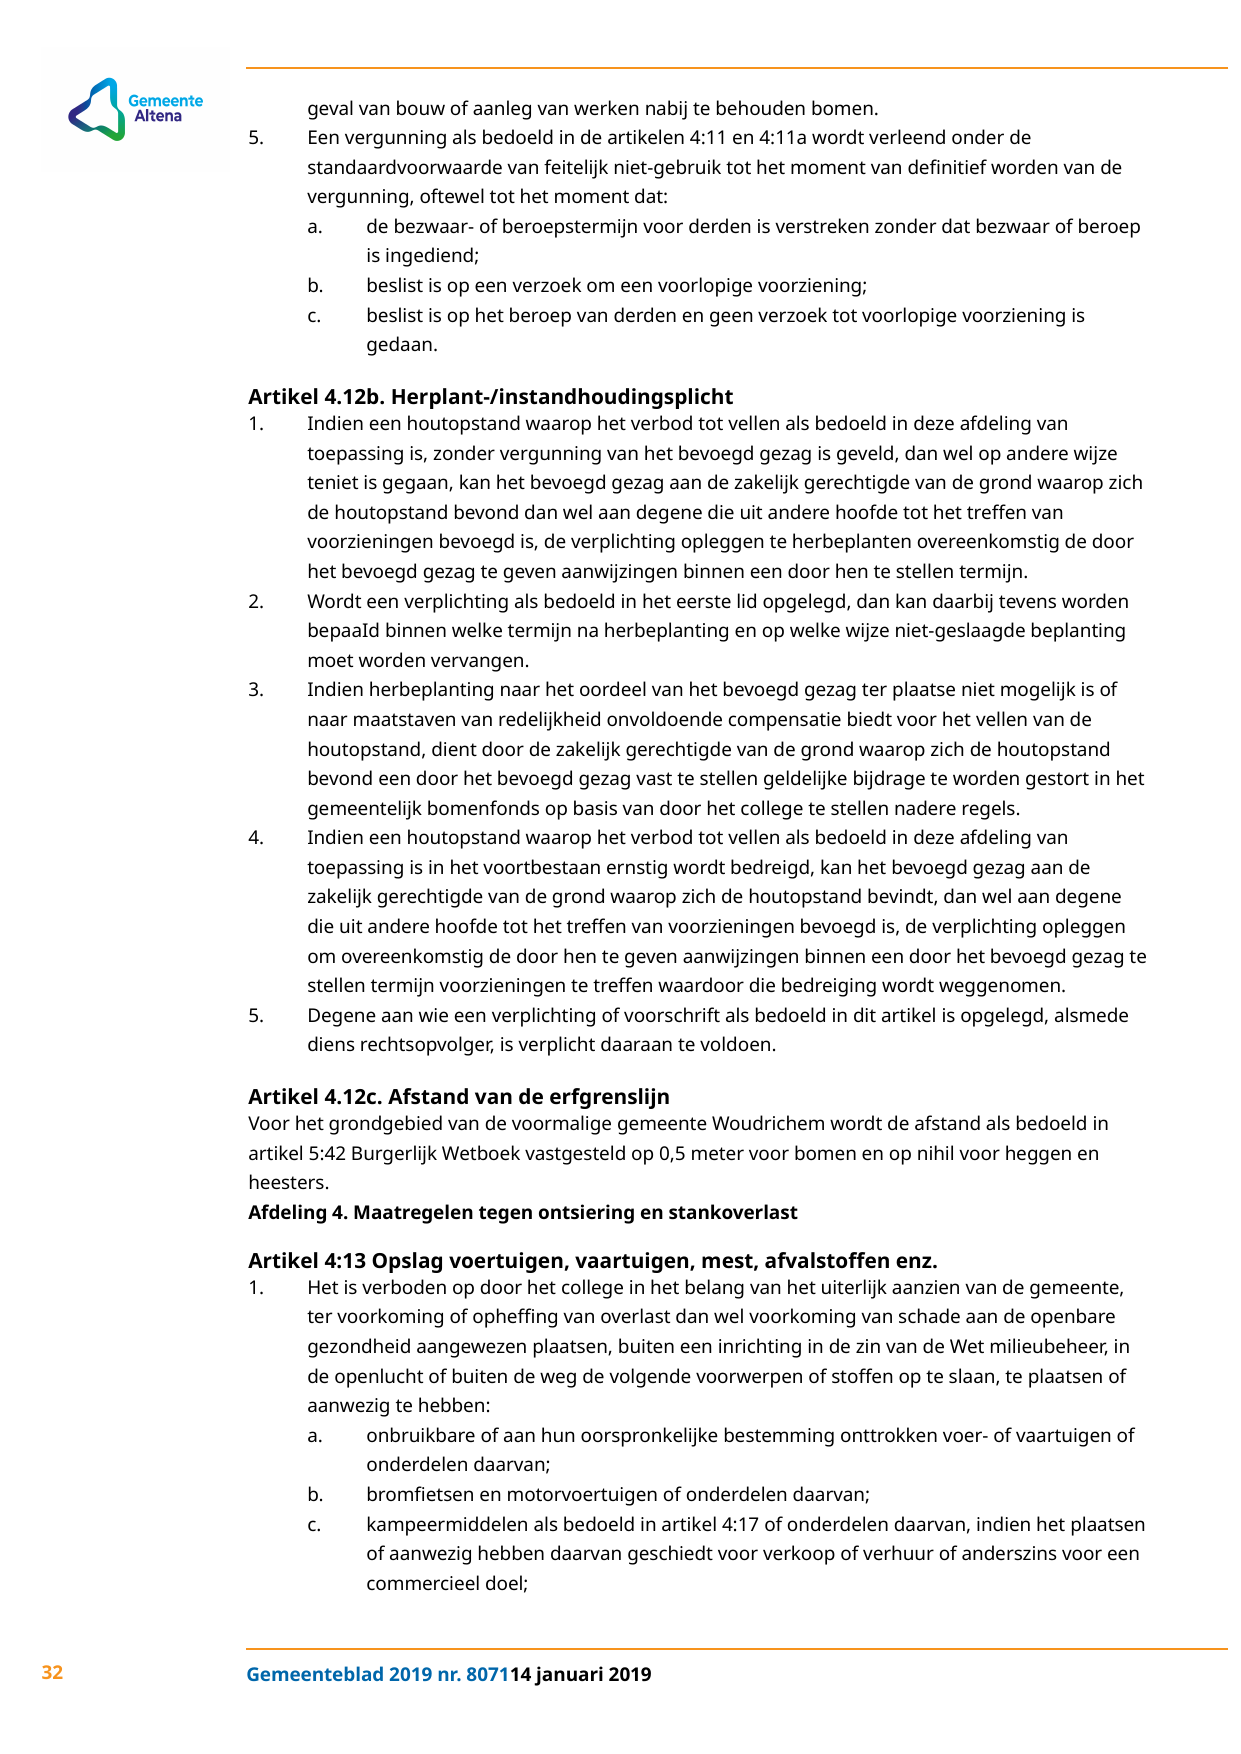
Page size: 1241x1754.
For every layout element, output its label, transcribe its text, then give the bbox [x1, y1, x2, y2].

list Een vergunning als bedoeld in de artikelen 4:11 en 4:11a wordt verleend onder de standaardvoorwaarde van feitelijk niet-gebruik tot het moment van definitief worden van de vergunning, oftewel tot het moment dat: [248, 124, 1152, 209]
list geval van bouw of aanleg van werken nabij te behouden bomen. [248, 95, 1152, 121]
list Het is verboden op door het college in het belang van het uiterlijk aanzien van de gemeente, ter voorkoming of opheffing van overlast dan wel voorkoming van schade aan de openbare gezondheid aangewezen plaatsen, buiten een inrichting in de zin van de Wet milieubeheer, in de openlucht of buiten de weg de volgende voorwerpen of stoffen op te slaan, te plaatsen of aanwezig te hebben: [248, 1274, 1152, 1418]
list beslist is op het beroep van derden en geen verzoek tot voorlopige voorziening is gedaan. [307, 302, 1152, 357]
list Indien een houtopstand waarop het verbod tot vellen als bedoeld in deze afdeling van toepassing is in het voortbestaan ernstig wordt bedreigd, kan het bevoegd gezag aan de zakelijk gerechtigde van de grond waarop zich de houtopstand bevindt, dan wel aan degene die uit andere hoofde tot het treffen van voorzieningen bevoegd is, de verplichting opleggen om overeenkomstig de door hen te geven aanwijzingen binnen een door het bevoegd gezag te stellen termijn voorzieningen te treffen waardoor die bedreiging wordt weggenomen. [248, 824, 1152, 998]
list Wordt een verplichting als bedoeld in het eerste lid opgelegd, dan kan daarbij tevens worden bepaaId binnen welke termijn na herbeplanting en op welke wijze niet-geslaagde beplanting moet worden vervangen. [248, 588, 1152, 673]
list bromfietsen en motorvoertuigen of onderdelen daarvan; [307, 1481, 1152, 1507]
list beslist is op een verzoek om een voorlopige voorziening; [307, 272, 1152, 298]
text Artikel 4.12c. Afstand van de erfgrenslijn [248, 1082, 1152, 1110]
text Artikel 4.12b. Herplant-/instandhoudingsplicht [248, 382, 1152, 410]
list onbruikbare of aan hun oorspronkelijke bestemming onttrokken voer- of vaartuigen of onderdelen daarvan; [307, 1422, 1152, 1477]
list kampeermiddelen als bedoeld in artikel 4:17 of onderdelen daarvan, indien het plaatsen of aanwezig hebben daarvan geschiedt voor verkoop of verhuur of anderszins voor een commercieel doel; [307, 1511, 1152, 1596]
text Artikel 4:13 Opslag voertuigen, vaartuigen, mest, afvalstoffen enz. [248, 1246, 1152, 1274]
list Degene aan wie een verplichting of voorschrift als bedoeld in dit artikel is opgelegd, alsmede diens rechtsopvolger, is verplicht daaraan te voldoen. [248, 1002, 1152, 1057]
picture [41, 47, 231, 172]
list de bezwaar- of beroepstermijn voor derden is verstreken zonder dat bezwaar of beroep is ingediend; [307, 213, 1152, 268]
list Indien een houtopstand waarop het verbod tot vellen als bedoeld in deze afdeling van toepassing is, zonder vergunning van het bevoegd gezag is geveld, dan wel op andere wijze teniet is gegaan, kan het bevoegd gezag aan de zakelijk gerechtigde van de grond waarop zich de houtopstand bevond dan wel aan degene die uit andere hoofde tot het treffen van voorzieningen bevoegd is, de verplichting opleggen te herbeplanten overeenkomstig de door het bevoegd gezag te geven aanwijzingen binnen een door hen te stellen termijn. [248, 410, 1152, 584]
text Afdeling 4. Maatregelen tegen ontsiering en stankoverlast [248, 1199, 1152, 1225]
list Indien herbeplanting naar het oordeel van het bevoegd gezag ter plaatse niet mogelijk is of naar maatstaven van redelijkheid onvoldoende compensatie biedt voor het vellen van de houtopstand, dient door de zakelijk gerechtigde van de grond waarop zich de houtopstand bevond een door het bevoegd gezag vast te stellen geldelijke bijdrage te worden gestort in het gemeentelijk bomenfonds op basis van door het college te stellen nadere regels. [248, 677, 1152, 821]
text Voor het grondgebied van de voormalige gemeente Woudrichem wordt de afstand als bedoeld in artikel 5:42 Burgerlijk Wetboek vastgesteld op 0,5 meter voor bomen en op nihil voor heggen en heesters. [248, 1110, 1152, 1195]
